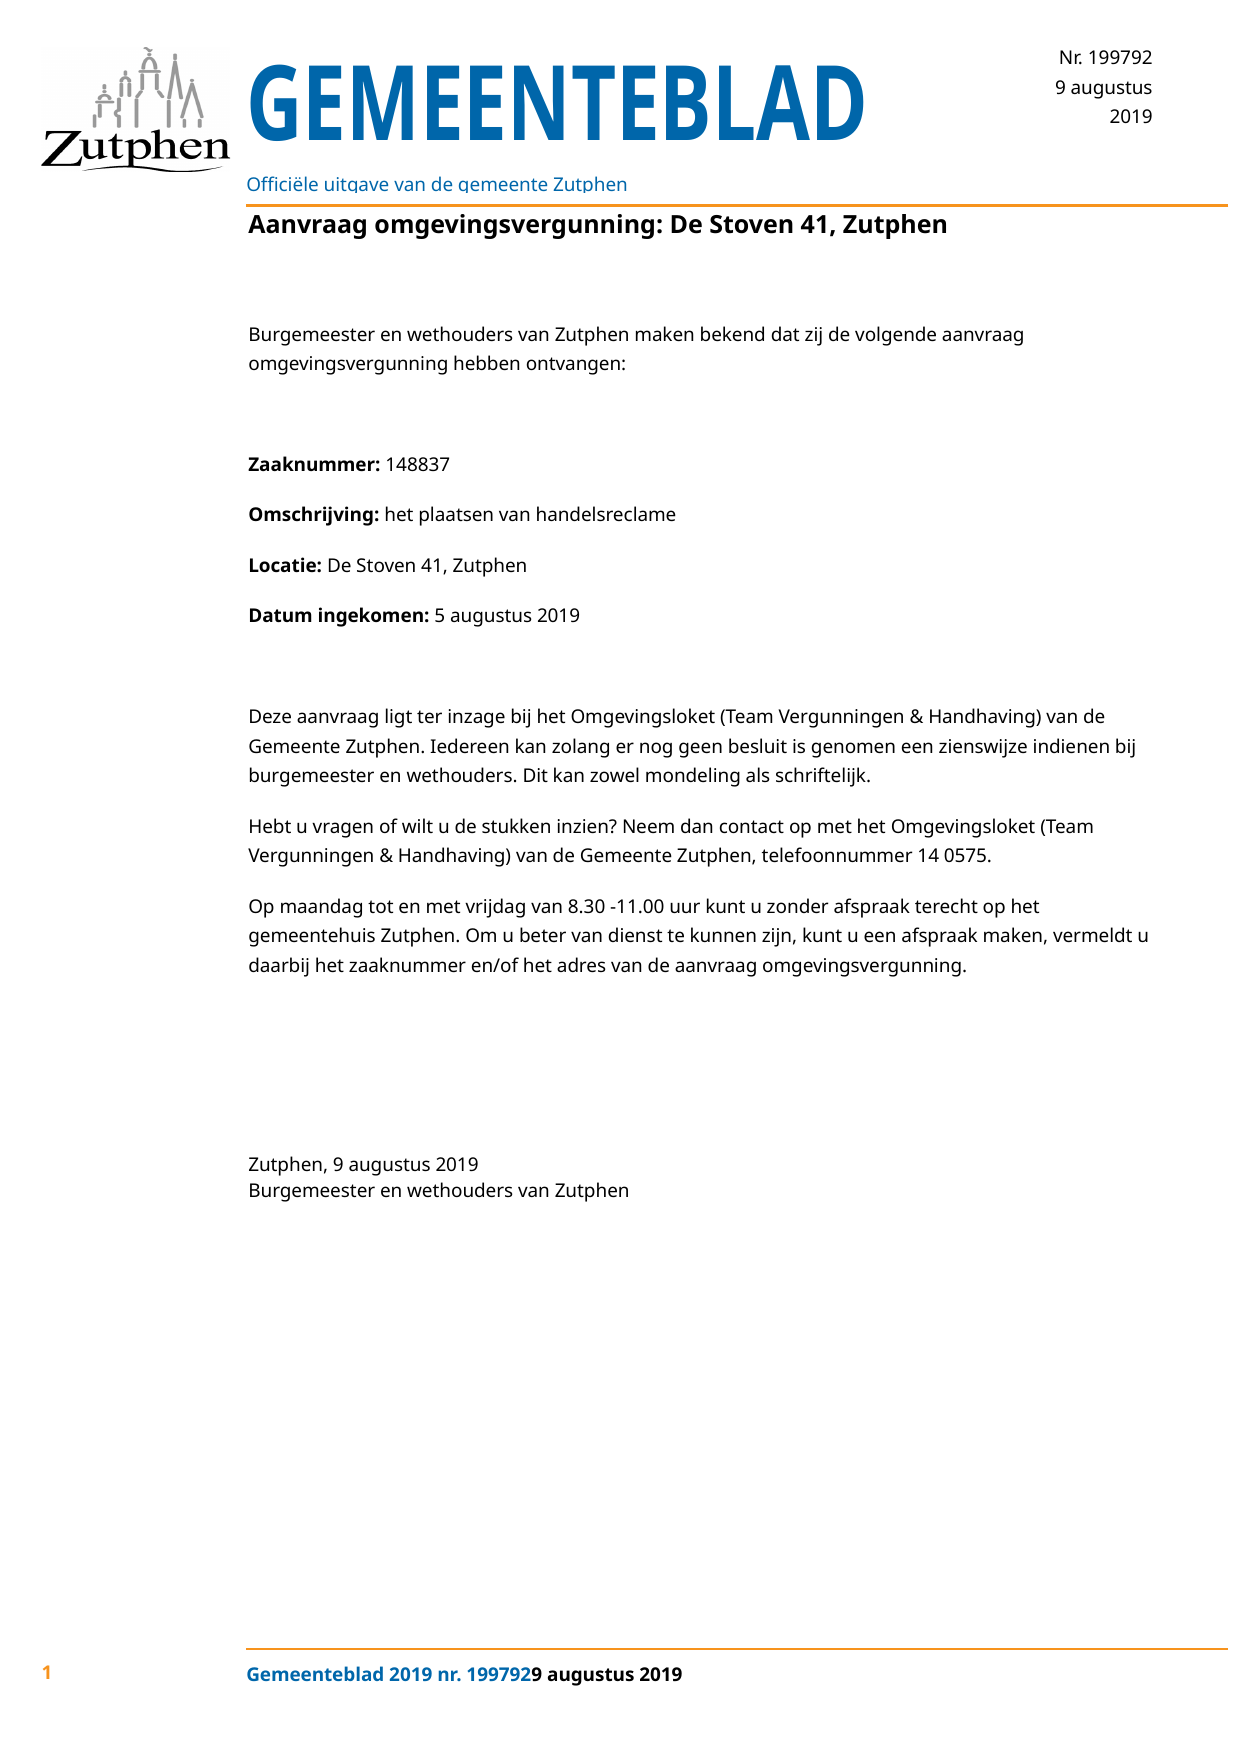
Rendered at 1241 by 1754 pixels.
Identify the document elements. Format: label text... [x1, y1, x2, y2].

text Zutphen, 9 augustus 2019 [248, 1151, 1152, 1177]
text Datum ingekomen: 5 augustus 2019 [248, 602, 1152, 628]
text Omschrijving: het plaatsen van handelsreclame [248, 502, 1152, 527]
text Op maandag tot en met vrijdag van 8.30 -11.00 uur kunt u zonder afspraak terecht op het gemeentehuis Zutphen. Om u beter van dienst te kunnen zijn, kunt u een afspraak maken, vermeldt u daarbij het zaaknummer en/of het adres van de aanvraag omgevingsvergunning. [248, 893, 1152, 978]
text Aanvraag omgevingsvergunning: De Stoven 41, Zutphen [248, 207, 1152, 241]
text Locatie: De Stoven 41, Zutphen [248, 552, 1152, 578]
text Burgemeester en wethouders van Zutphen maken bekend dat zij de volgende aanvraag omgevingsvergunning hebben ontvangen: [248, 321, 1152, 376]
text Zaaknummer: 148837 [248, 451, 1152, 477]
text Hebt u vragen of wilt u de stukken inzien? Neem dan contact op met het Omgevingsloket (Team Vergunningen & Handhaving) van de Gemeente Zutphen, telefoonnummer 14 0575. [248, 813, 1152, 868]
text Burgemeester en wethouders van Zutphen [248, 1177, 1152, 1202]
text Deze aanvraag ligt ter inzage bij het Omgevingsloket (Team Vergunningen & Handhaving) van de Gemeente Zutphen. Iedereen kan zolang er nog geen besluit is genomen een zienswijze indienen bij burgemeester en wethouders. Dit kan zowel mondeling als schriftelijk. [248, 703, 1152, 788]
picture [41, 47, 231, 172]
